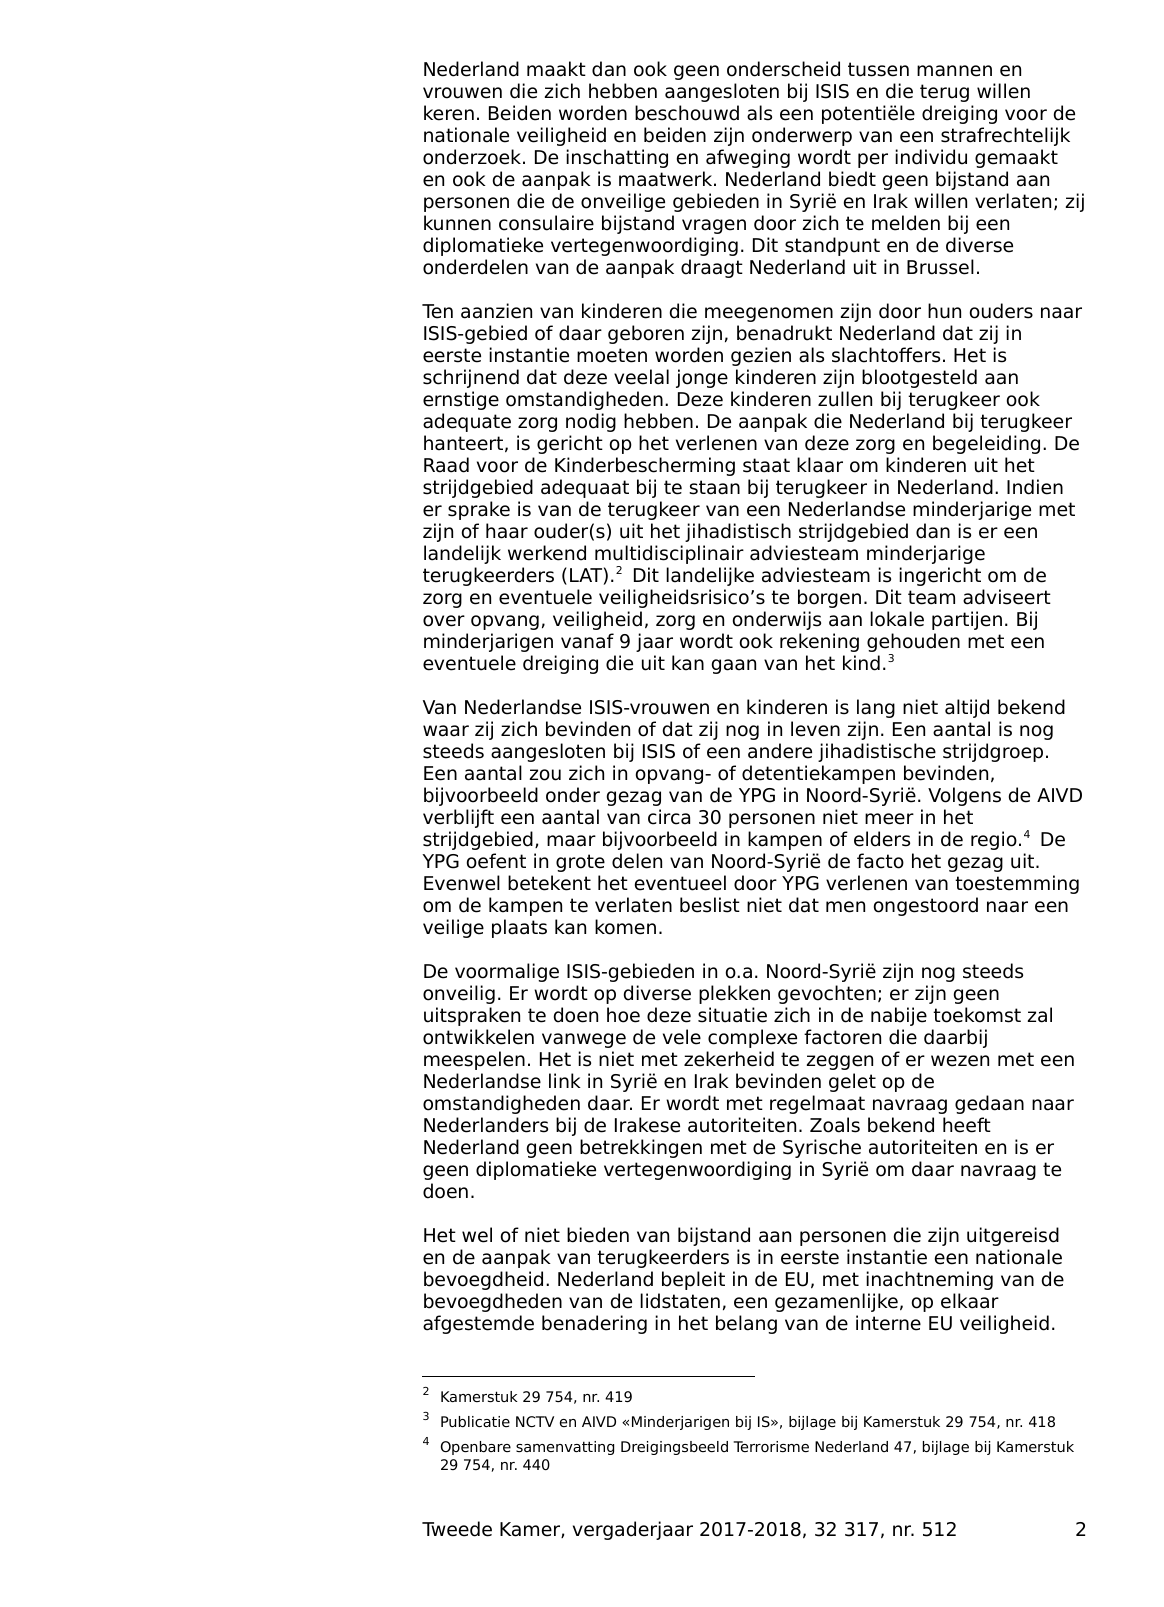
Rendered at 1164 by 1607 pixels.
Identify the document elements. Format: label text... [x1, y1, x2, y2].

text Openbare samenvatting Dreigingsbeeld Terrorisme Nederland 47, bijlage bij Kamerstuk 29 754, nr. 440 [422, 1435, 1087, 1474]
text Ten aanzien van kinderen die meegenomen zijn door hun ouders naar ISIS-gebied of daar geboren zijn, benadrukt Nederland dat zij in eerste instantie moeten worden gezien als slachtoffers. Het is schrijnend dat deze veelal jonge kinderen zijn blootgesteld aan ernstige omstandigheden. Deze kinderen zullen bij terugkeer ook adequate zorg nodig hebben. De aanpak die Nederland bij terugkeer hanteert, is gericht op het verlenen van deze zorg en begeleiding. De Raad voor de Kinderbescherming staat klaar om kinderen uit het strijdgebied adequaat bij te staan bij terugkeer in Nederland. Indien er sprake is van de terugkeer van een Nederlandse minderjarige met zijn of haar ouder(s) uit het jihadistisch strijdgebied dan is er een landelijk werkend multidisciplinair adviesteam minderjarige terugkeerders (LAT). Dit landelijke adviesteam is ingericht om de zorg en eventuele veiligheidsrisico’s te borgen. Dit team adviseert over opvang, veiligheid, zorg en onderwijs aan lokale partijen. Bij minderjarigen vanaf 9 jaar wordt ook rekening gehouden met een eventuele dreiging die uit kan gaan van het kind. [422, 301, 1087, 675]
text Het wel of niet bieden van bijstand aan personen die zijn uitgereisd en de aanpak van terugkeerders is in eerste instantie een nationale bevoegdheid. Nederland bepleit in de EU, met inachtneming van de bevoegdheden van de lidstaten, een gezamenlijke, op elkaar afgestemde benadering in het belang van de interne EU veiligheid. [422, 1225, 1087, 1335]
text Van Nederlandse ISIS-vrouwen en kinderen is lang niet altijd bekend waar zij zich bevinden of dat zij nog in leven zijn. Een aantal is nog steeds aangesloten bij ISIS of een andere jihadistische strijdgroep. Een aantal zou zich in opvang- of detentiekampen bevinden, bijvoorbeeld onder gezag van de YPG in Noord-Syrië. Volgens de AIVD verblijft een aantal van circa 30 personen niet meer in het strijdgebied, maar bijvoorbeeld in kampen of elders in de regio. De YPG oefent in grote delen van Noord-Syrië de facto het gezag uit. Evenwel betekent het eventueel door YPG verlenen van toestemming om de kampen te verlaten beslist niet dat men ongestoord naar een veilige plaats kan komen. [422, 697, 1087, 939]
text De voormalige ISIS-gebieden in o.a. Noord-Syrië zijn nog steeds onveilig. Er wordt op diverse plekken gevochten; er zijn geen uitspraken te doen hoe deze situatie zich in de nabije toekomst zal ontwikkelen vanwege de vele complexe factoren die daarbij meespelen. Het is niet met zekerheid te zeggen of er wezen met een Nederlandse link in Syrië en Irak bevinden gelet op de omstandigheden daar. Er wordt met regelmaat navraag gedaan naar Nederlanders bij de Irakese autoriteiten. Zoals bekend heeft Nederland geen betrekkingen met de Syrische autoriteiten en is er geen diplomatieke vertegenwoordiging in Syrië om daar navraag te doen. [422, 961, 1087, 1203]
text Kamerstuk 29 754, nr. 419 [422, 1385, 1087, 1407]
text Nederland maakt dan ook geen onderscheid tussen mannen en vrouwen die zich hebben aangesloten bij ISIS en die terug willen keren. Beiden worden beschouwd als een potentiële dreiging voor de nationale veiligheid en beiden zijn onderwerp van een strafrechtelijk onderzoek. De inschatting en afweging wordt per individu gemaakt en ook de aanpak is maatwerk. Nederland biedt geen bijstand aan personen die de onveilige gebieden in Syrië en Irak willen verlaten; zij kunnen consulaire bijstand vragen door zich te melden bij een diplomatieke vertegenwoordiging. Dit standpunt en de diverse onderdelen van de aanpak draagt Nederland uit in Brussel. [422, 59, 1087, 279]
text Publicatie NCTV en AIVD «Minderjarigen bij IS», bijlage bij Kamerstuk 29 754, nr. 418 [422, 1410, 1087, 1432]
